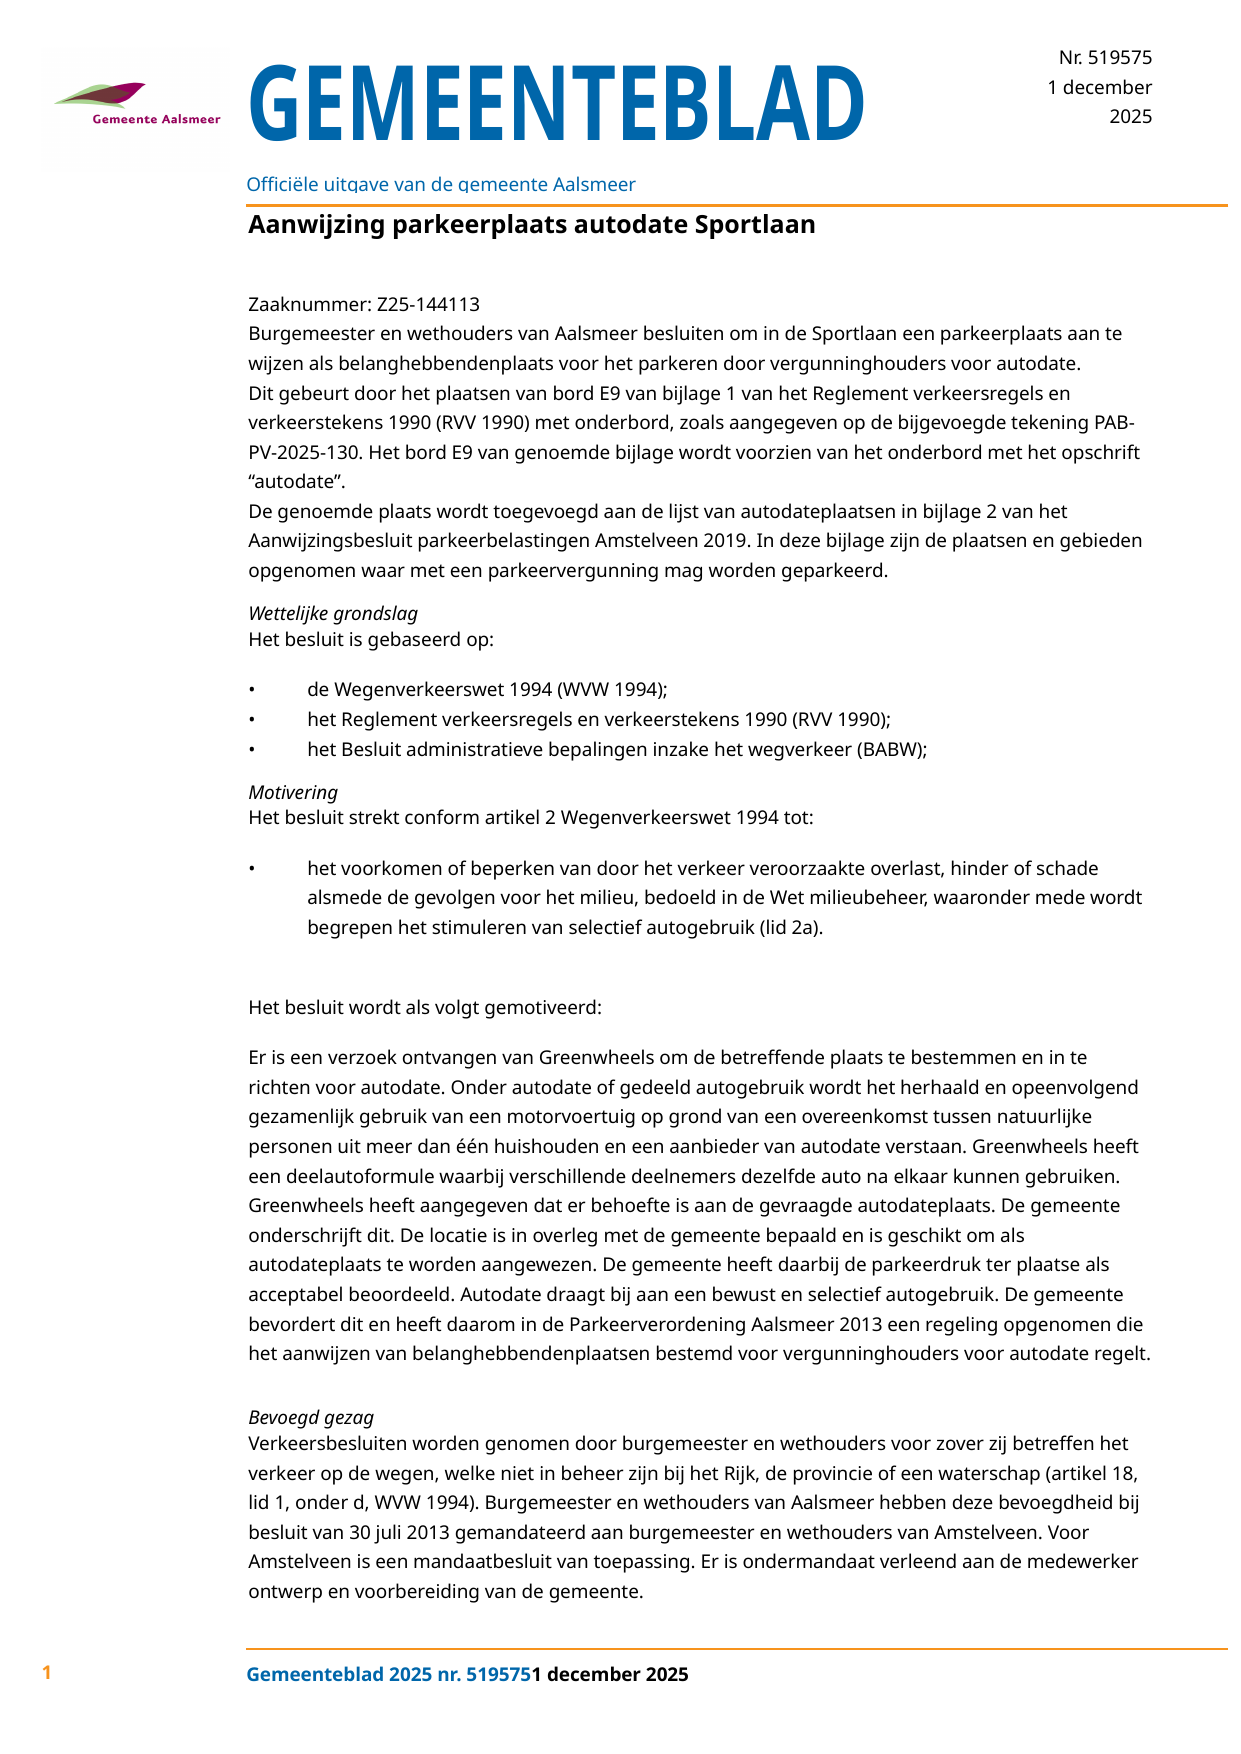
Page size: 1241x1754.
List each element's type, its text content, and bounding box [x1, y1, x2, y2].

text Er is een verzoek ontvangen van Greenwheels om de betreffende plaats te bestemmen en in te richten voor autodate. Onder autodate of gedeeld autogebruik wordt het herhaald en opeenvolgend gezamenlijk gebruik van een motorvoertuig op grond van een overeenkomst tussen natuurlijke personen uit meer dan één huishouden en een aanbieder van autodate verstaan. Greenwheels heeft een deelautoformule waarbij verschillende deelnemers dezelfde auto na elkaar kunnen gebruiken. Greenwheels heeft aangegeven dat er behoefte is aan de gevraagde autodateplaats. De gemeente onderschrijft dit. De locatie is in overleg met de gemeente bepaald en is geschikt om als autodateplaats te worden aangewezen. De gemeente heeft daarbij de parkeerdruk ter plaatse als acceptabel beoordeeld. Autodate draagt bij aan een bewust en selectief autogebruik. De gemeente bevordert dit en heeft daarom in de Parkeerverordening Aalsmeer 2013 een regeling opgenomen die het aanwijzen van belanghebbendenplaatsen bestemd voor vergunninghouders voor autodate regelt. [248, 1044, 1152, 1366]
text Het besluit wordt als volgt gemotiveerd: [248, 994, 1152, 1020]
text Wettelijke grondslag [248, 600, 1152, 626]
text Verkeersbesluiten worden genomen door burgemeester en wethouders voor zover zij betreffen het verkeer op de wegen, welke niet in beheer zijn bij het Rijk, de provincie of een waterschap (artikel 18, lid 1, onder d, WVW 1994). Burgemeester en wethouders van Aalsmeer hebben deze bevoegdheid bij besluit van 30 juli 2013 gemandateerd aan burgemeester en wethouders van Amstelveen. Voor Amstelveen is een mandaatbesluit van toepassing. Er is ondermandaat verleend aan de medewerker ontwerp en voorbereiding van de gemeente. [248, 1430, 1152, 1604]
list het Besluit administratieve bepalingen inzake het wegverkeer (BABW); [248, 736, 1152, 761]
text Het besluit is gebaseerd op: [248, 626, 1152, 652]
list de Wegenverkeerswet 1994 (WVW 1994); [248, 677, 1152, 702]
text De genoemde plaats wordt toegevoegd aan de lijst van autodateplaatsen in bijlage 2 van het Aanwijzingsbesluit parkeerbelastingen Amstelveen 2019. In deze bijlage zijn de plaatsen en gebieden opgenomen waar met een parkeervergunning mag worden geparkeerd. [248, 498, 1152, 583]
list het Reglement verkeersregels en verkeerstekens 1990 (RVV 1990); [248, 706, 1152, 732]
list het voorkomen of beperken van door het verkeer veroorzaakte overlast, hinder of schade alsmede de gevolgen voor het milieu, bedoeld in de Wet milieubeheer, waaronder mede wordt begrepen het stimuleren van selectief autogebruik (lid 2a). [248, 855, 1152, 940]
picture [41, 47, 231, 172]
text Aanwijzing parkeerplaats autodate Sportlaan [248, 207, 1152, 241]
text Burgemeester en wethouders van Aalsmeer besluiten om in de Sportlaan een parkeerplaats aan te wijzen als belanghebbendenplaats voor het parkeren door vergunninghouders voor autodate. [248, 321, 1152, 376]
text Zaaknummer: Z25-144113 [248, 291, 1152, 317]
text Bevoegd gezag [248, 1404, 1152, 1430]
text Dit gebeurt door het plaatsen van bord E9 van bijlage 1 van het Reglement verkeersregels en verkeerstekens 1990 (RVV 1990) met onderbord, zoals aangegeven op de bijgevoegde tekening PAB-PV-2025-130. Het bord E9 van genoemde bijlage wordt voorzien van het onderbord met het opschrift “autodate”. [248, 380, 1152, 494]
text Motivering [248, 779, 1152, 804]
text Het besluit strekt conform artikel 2 Wegenverkeerswet 1994 tot: [248, 804, 1152, 830]
